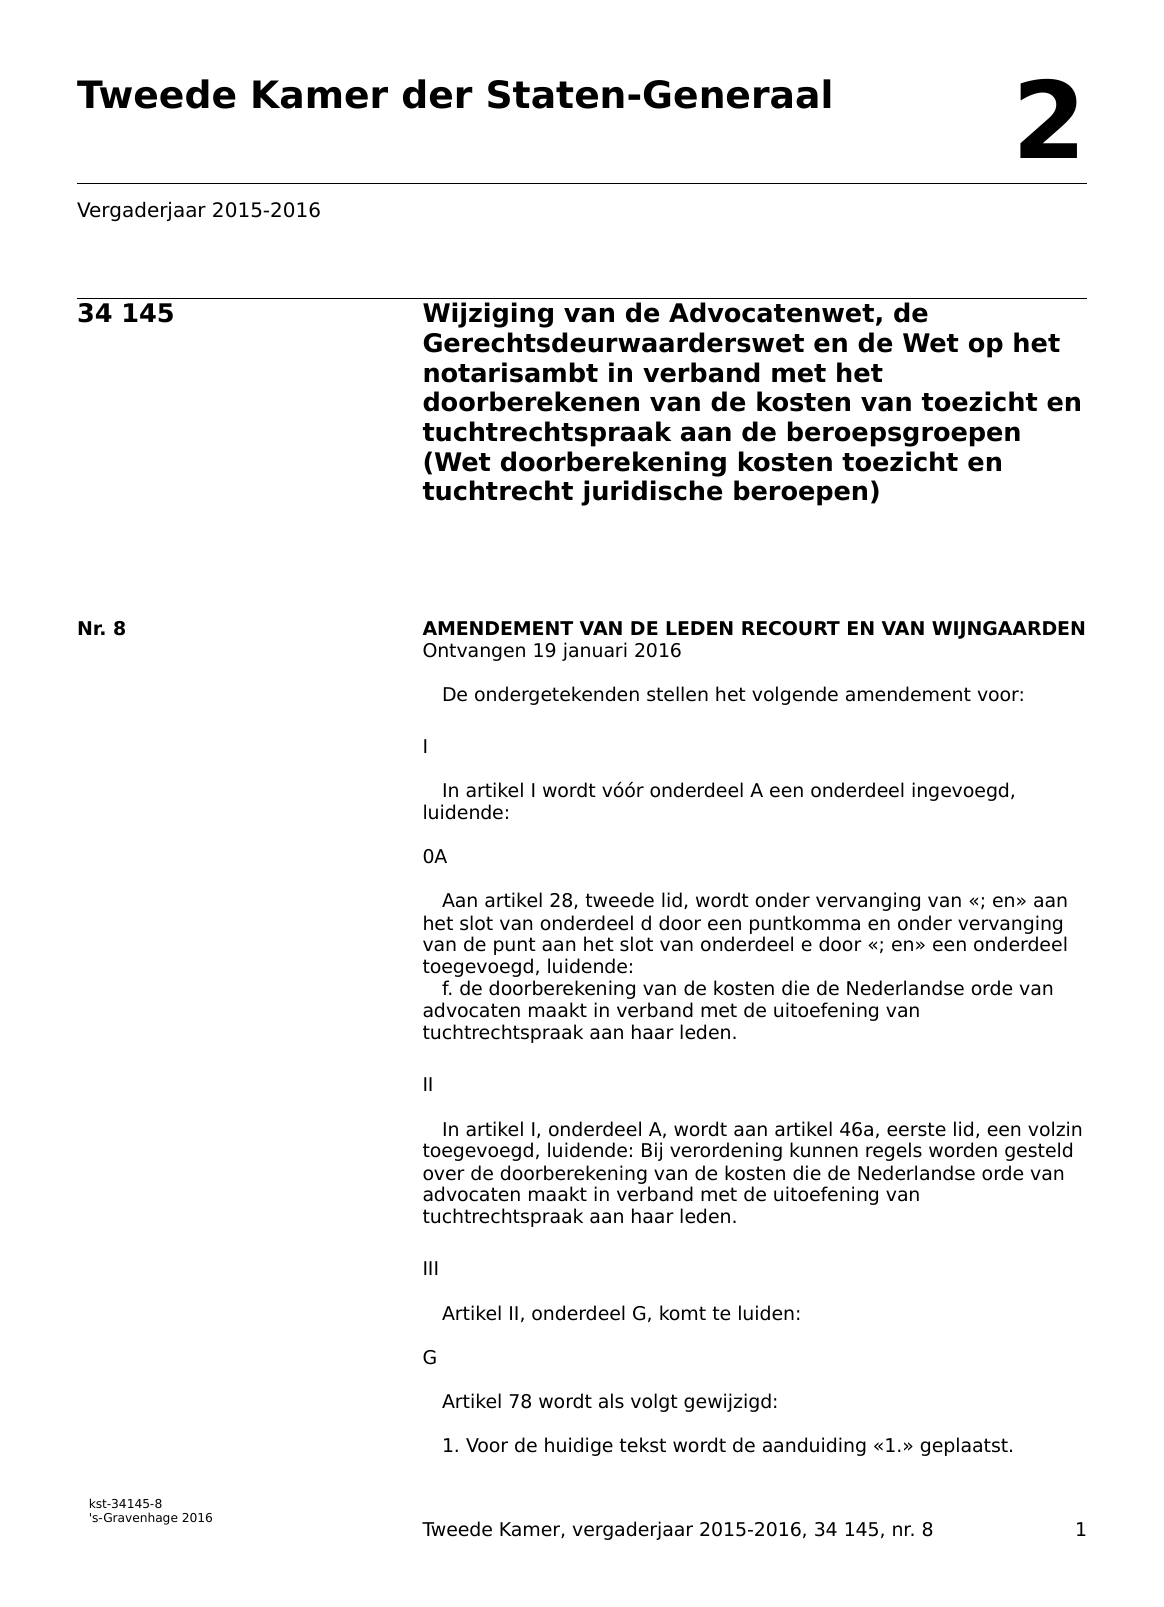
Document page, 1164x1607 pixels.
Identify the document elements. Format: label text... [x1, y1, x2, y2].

table_header Tweede Kamer der Staten-Generaal [77, 59, 886, 183]
text In artikel I, onderdeel A, wordt aan artikel 46a, eerste lid, een volzin toegevoegd, luidende: Bij verordening kunnen regels worden gesteld over de doorberekening van de kosten die de Nederlandse orde van advocaten maakt in verband met de uitoefening van tuchtrechtspraak aan haar leden. [422, 1118, 1087, 1228]
table_cell Vergaderjaar 2015-2016 [77, 184, 1087, 298]
text Artikel II, onderdeel G, komt te luiden: [422, 1302, 1087, 1324]
text Ontvangen 19 januari 2016 [422, 640, 1087, 662]
subtitle 34 145 Wijziging van de Advocatenwet, de Gerechtsdeurwaarderswet en de Wet op het notarisambt in verband met het doorberekenen van de kosten van toezicht en tuchtrechtspraak aan de beroepsgroepen (Wet doorberekening kosten toezicht en tuchtrecht juridische beroepen) [77, 299, 1087, 507]
text 1. Voor de huidige tekst wordt de aanduiding «1.» geplaatst. [422, 1435, 1087, 1457]
text In artikel I wordt vóór onderdeel A een onderdeel ingevoegd, luidende: [422, 780, 1087, 824]
table_header 2 [886, 59, 1087, 183]
text G [422, 1347, 1087, 1369]
subtitle I [422, 736, 1087, 758]
text De ondergetekenden stellen het volgende amendement voor: [422, 684, 1087, 706]
text 's-Gravenhage 2016 [88, 1511, 323, 1525]
subtitle II [422, 1074, 1087, 1096]
text Artikel 78 wordt als volgt gewijzigd: [422, 1391, 1087, 1413]
subtitle Nr. 8 AMENDEMENT VAN DE LEDEN RECOURT EN VAN WIJNGAARDEN [77, 618, 1087, 640]
text f. de doorberekening van de kosten die de Nederlandse orde van advocaten maakt in verband met de uitoefening van tuchtrechtspraak aan haar leden. [422, 978, 1087, 1044]
text Aan artikel 28, tweede lid, wordt onder vervanging van «; en» aan het slot van onderdeel d door een puntkomma en onder vervanging van de punt aan het slot van onderdeel e door «; en» een onderdeel toegevoegd, luidende: [422, 890, 1087, 978]
text kst-34145-8 [88, 1497, 323, 1511]
text 0A [422, 846, 1087, 868]
subtitle III [422, 1258, 1087, 1280]
